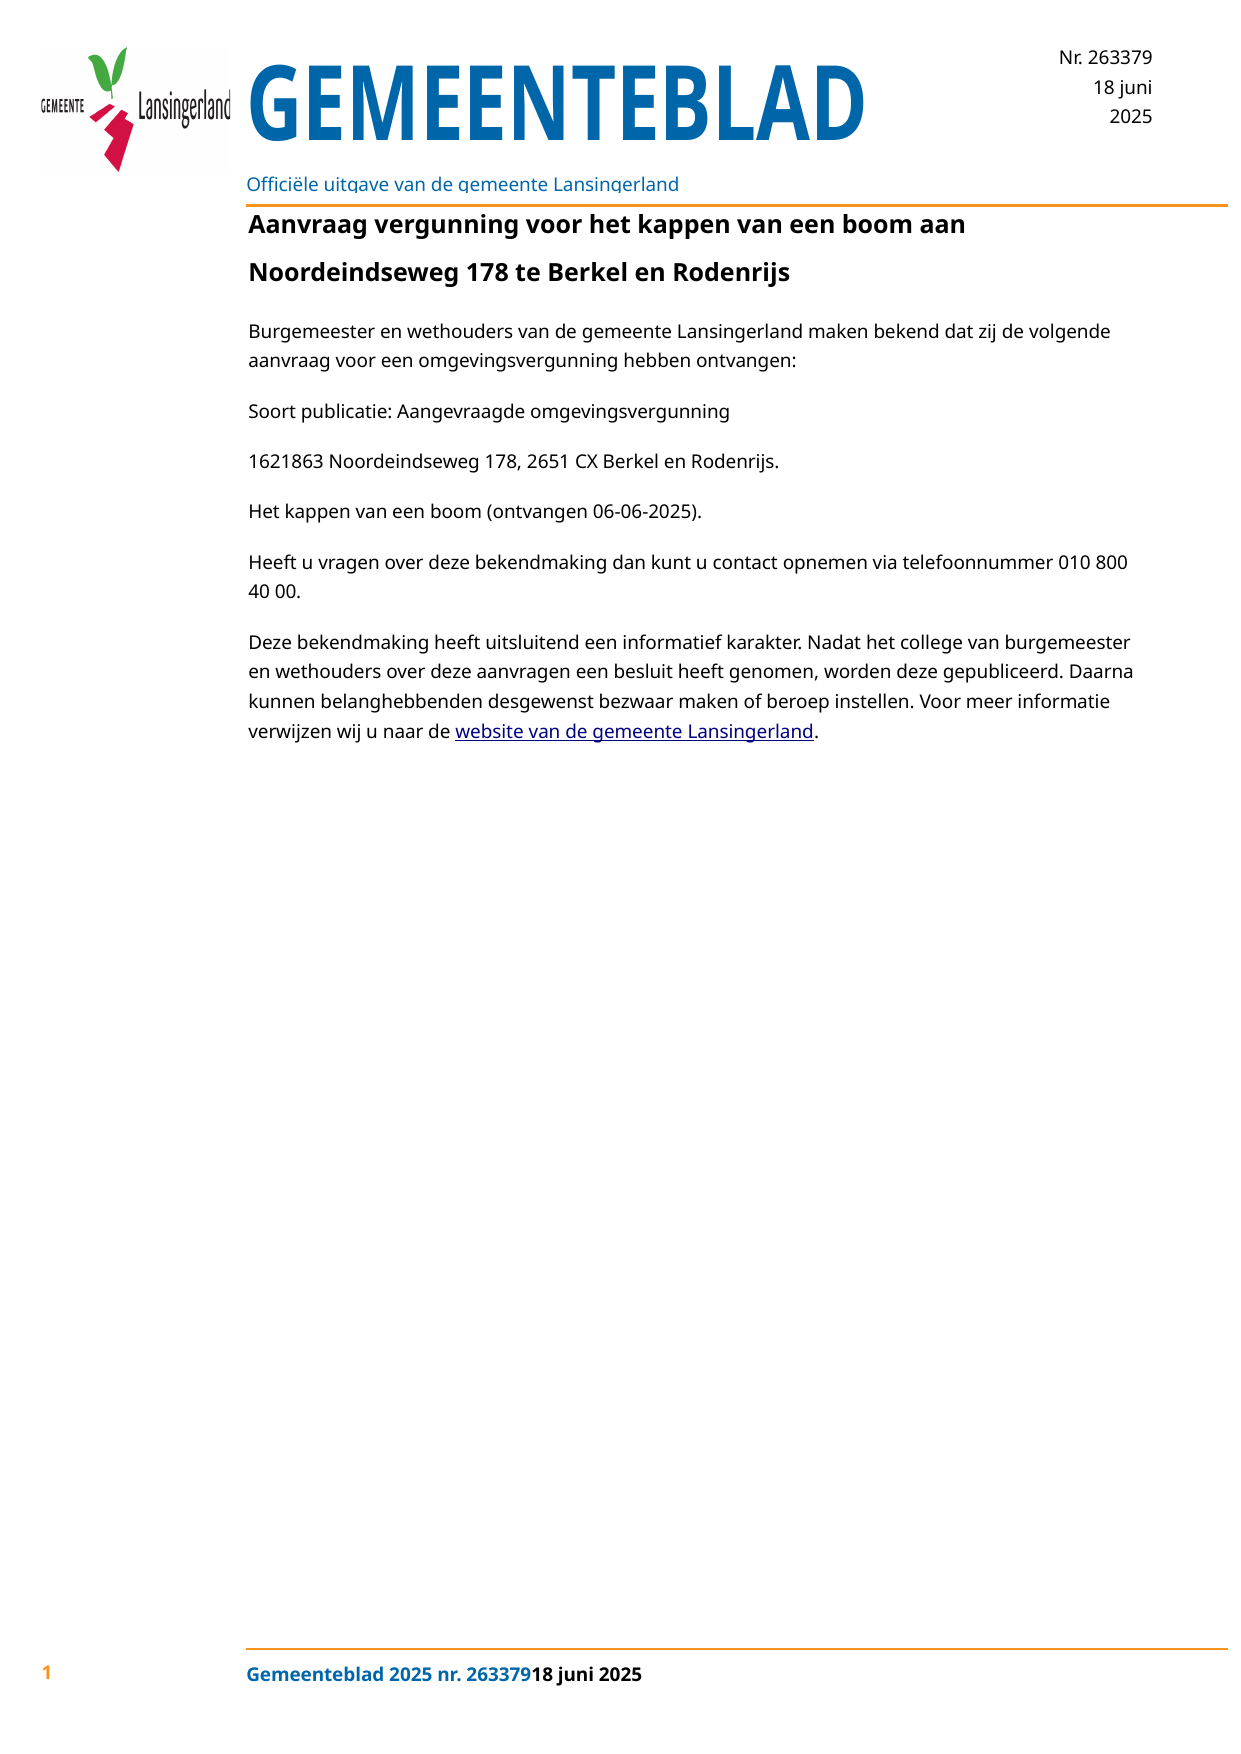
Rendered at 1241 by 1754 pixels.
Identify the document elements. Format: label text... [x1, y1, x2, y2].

text 1621863 Noordeindseweg 178, 2651 CX Berkel en Rodenrijs. [248, 448, 1152, 474]
text Aanvraag vergunning voor het kappen van een boom aan Noordeindseweg 178 te Berkel en Rodenrijs [248, 207, 1152, 288]
text Het kappen van een boom (ontvangen 06-06-2025). [248, 499, 1152, 524]
text Heeft u vragen over deze bekendmaking dan kunt u contact opnemen via telefoonnummer 010 800 40 00. [248, 549, 1152, 604]
text Burgemeester en wethouders van de gemeente Lansingerland maken bekend dat zij de volgende aanvraag voor een omgevingsvergunning hebben ontvangen: [248, 318, 1152, 373]
text Soort publicatie: Aangevraagde omgevingsvergunning [248, 398, 1152, 424]
picture [41, 47, 231, 172]
text Deze bekendmaking heeft uitsluitend een informatief karakter. Nadat het college van burgemeester en wethouders over deze aanvragen een besluit heeft genomen, worden deze gepubliceerd. Daarna kunnen belanghebbenden desgewenst bezwaar maken of beroep instellen. Voor meer informatie verwijzen wij u naar de website van de gemeente Lansingerland. [248, 629, 1152, 744]
